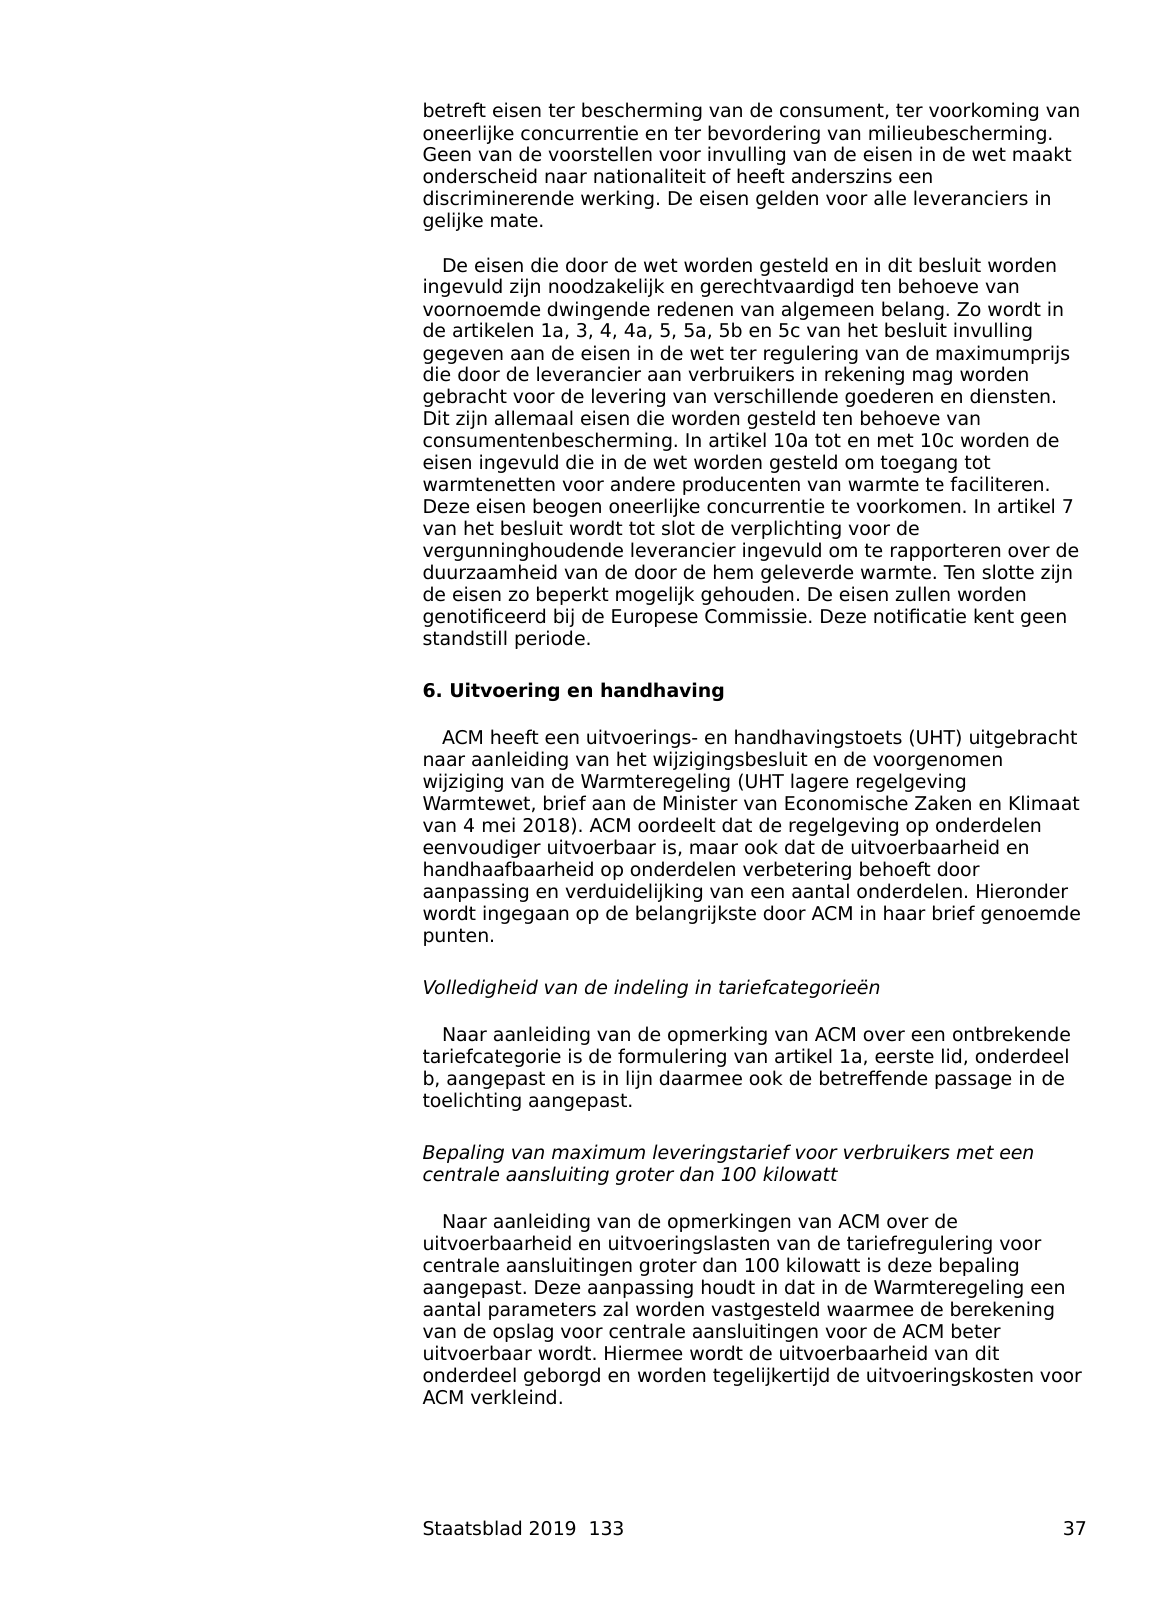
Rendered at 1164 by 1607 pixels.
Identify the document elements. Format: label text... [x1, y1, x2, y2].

text ACM heeft een uitvoerings- en handhavingstoets (UHT) uitgebracht naar aanleiding van het wijzigingsbesluit en de voorgenomen wijziging van de Warmteregeling (UHT lagere regelgeving Warmtewet, brief aan de Minister van Economische Zaken en Klimaat van 4 mei 2018). ACM oordeelt dat de regelgeving op onderdelen eenvoudiger uitvoerbaar is, maar ook dat de uitvoerbaarheid en handhaafbaarheid op onderdelen verbetering behoeft door aanpassing en verduidelijking van een aantal onderdelen. Hieronder wordt ingegaan op de belangrijkste door ACM in haar brief genoemde punten. [422, 727, 1087, 947]
text Naar aanleiding van de opmerking van ACM over een ontbrekende tariefcategorie is de formulering van artikel 1a, eerste lid, onderdeel b, aangepast en is in lijn daarmee ook de betreffende passage in de toelichting aangepast. [422, 1024, 1087, 1112]
text Naar aanleiding van de opmerkingen van ACM over de uitvoerbaarheid en uitvoeringslasten van de tariefregulering voor centrale aansluitingen groter dan 100 kilowatt is deze bepaling aangepast. Deze aanpassing houdt in dat in de Warmteregeling een aantal parameters zal worden vastgesteld waarmee de berekening van de opslag voor centrale aansluitingen voor de ACM beter uitvoerbaar wordt. Hiermee wordt de uitvoerbaarheid van dit onderdeel geborgd en worden tegelijkertijd de uitvoeringskosten voor ACM verkleind. [422, 1211, 1087, 1408]
subtitle Volledigheid van de indeling in tariefcategorieën [422, 977, 1087, 999]
subtitle 6. Uitvoering en handhaving [422, 680, 1087, 702]
text De eisen die door de wet worden gesteld en in dit besluit worden ingevuld zijn noodzakelijk en gerechtvaardigd ten behoeve van voornoemde dwingende redenen van algemeen belang. Zo wordt in de artikelen 1a, 3, 4, 4a, 5, 5a, 5b en 5c van het besluit invulling gegeven aan de eisen in de wet ter regulering van de maximumprijs die door de leverancier aan verbruikers in rekening mag worden gebracht voor de levering van verschillende goederen en diensten. Dit zijn allemaal eisen die worden gesteld ten behoeve van consumentenbescherming. In artikel 10a tot en met 10c worden de eisen ingevuld die in de wet worden gesteld om toegang tot warmtenetten voor andere producenten van warmte te faciliteren. Deze eisen beogen oneerlijke concurrentie te voorkomen. In artikel 7 van het besluit wordt tot slot de verplichting voor de vergunninghoudende leverancier ingevuld om te rapporteren over de duurzaamheid van de door de hem geleverde warmte. Ten slotte zijn de eisen zo beperkt mogelijk gehouden. De eisen zullen worden genotificeerd bij de Europese Commissie. Deze notificatie kent geen standstill periode. [422, 254, 1087, 650]
subtitle Bepaling van maximum leveringstarief voor verbruikers met een centrale aansluiting groter dan 100 kilowatt [422, 1142, 1087, 1186]
text betreft eisen ter bescherming van de consument, ter voorkoming van oneerlijke concurrentie en ter bevordering van milieubescherming. Geen van de voorstellen voor invulling van de eisen in de wet maakt onderscheid naar nationaliteit of heeft anderszins een discriminerende werking. De eisen gelden voor alle leveranciers in gelijke mate. [422, 100, 1087, 232]
